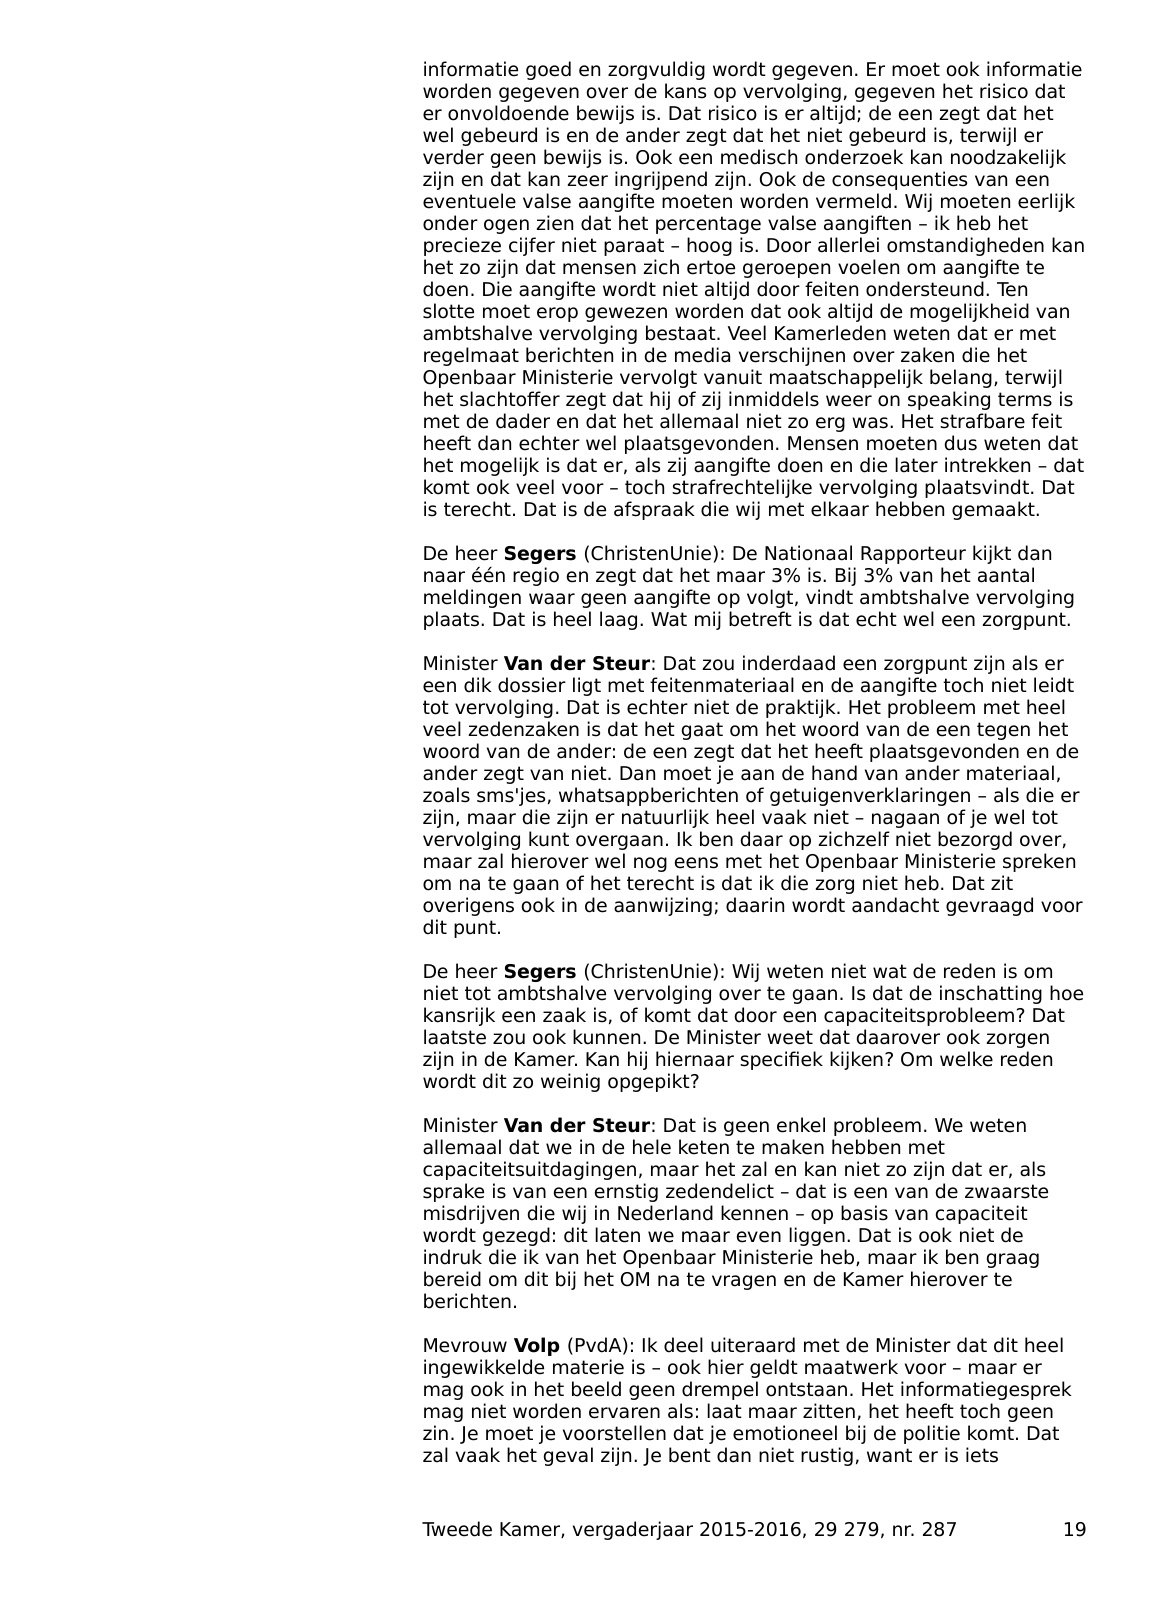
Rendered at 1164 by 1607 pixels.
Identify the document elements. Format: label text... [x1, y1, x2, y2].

text informatie goed en zorgvuldig wordt gegeven. Er moet ook informatie worden gegeven over de kans op vervolging, gegeven het risico dat er onvoldoende bewijs is. Dat risico is er altijd; de een zegt dat het wel gebeurd is en de ander zegt dat het niet gebeurd is, terwijl er verder geen bewijs is. Ook een medisch onderzoek kan noodzakelijk zijn en dat kan zeer ingrijpend zijn. Ook de consequenties van een eventuele valse aangifte moeten worden vermeld. Wij moeten eerlijk onder ogen zien dat het percentage valse aangiften – ik heb het precieze cijfer niet paraat – hoog is. Door allerlei omstandigheden kan het zo zijn dat mensen zich ertoe geroepen voelen om aangifte te doen. Die aangifte wordt niet altijd door feiten ondersteund. Ten slotte moet erop gewezen worden dat ook altijd de mogelijkheid van ambtshalve vervolging bestaat. Veel Kamerleden weten dat er met regelmaat berichten in de media verschijnen over zaken die het Openbaar Ministerie vervolgt vanuit maatschappelijk belang, terwijl het slachtoffer zegt dat hij of zij inmiddels weer on speaking terms is met de dader en dat het allemaal niet zo erg was. Het strafbare feit heeft dan echter wel plaatsgevonden. Mensen moeten dus weten dat het mogelijk is dat er, als zij aangifte doen en die later intrekken – dat komt ook veel voor – toch strafrechtelijke vervolging plaatsvindt. Dat is terecht. Dat is de afspraak die wij met elkaar hebben gemaakt. [422, 59, 1087, 521]
text De heer Segers (ChristenUnie): De Nationaal Rapporteur kijkt dan naar één regio en zegt dat het maar 3% is. Bij 3% van het aantal meldingen waar geen aangifte op volgt, vindt ambtshalve vervolging plaats. Dat is heel laag. Wat mij betreft is dat echt wel een zorgpunt. [422, 543, 1087, 631]
text De heer Segers (ChristenUnie): Wij weten niet wat de reden is om niet tot ambtshalve vervolging over te gaan. Is dat de inschatting hoe kansrijk een zaak is, of komt dat door een capaciteitsprobleem? Dat laatste zou ook kunnen. De Minister weet dat daarover ook zorgen zijn in de Kamer. Kan hij hiernaar specifiek kijken? Om welke reden wordt dit zo weinig opgepikt? [422, 961, 1087, 1093]
text Mevrouw Volp (PvdA): Ik deel uiteraard met de Minister dat dit heel ingewikkelde materie is – ook hier geldt maatwerk voor – maar er mag ook in het beeld geen drempel ontstaan. Het informatiegesprek mag niet worden ervaren als: laat maar zitten, het heeft toch geen zin. Je moet je voorstellen dat je emotioneel bij de politie komt. Dat zal vaak het geval zijn. Je bent dan niet rustig, want er is iets [422, 1335, 1087, 1467]
text Minister Van der Steur: Dat is geen enkel probleem. We weten allemaal dat we in de hele keten te maken hebben met capaciteitsuitdagingen, maar het zal en kan niet zo zijn dat er, als sprake is van een ernstig zedendelict – dat is een van de zwaarste misdrijven die wij in Nederland kennen – op basis van capaciteit wordt gezegd: dit laten we maar even liggen. Dat is ook niet de indruk die ik van het Openbaar Ministerie heb, maar ik ben graag bereid om dit bij het OM na te vragen en de Kamer hierover te berichten. [422, 1115, 1087, 1313]
text Minister Van der Steur: Dat zou inderdaad een zorgpunt zijn als er een dik dossier ligt met feitenmateriaal en de aangifte toch niet leidt tot vervolging. Dat is echter niet de praktijk. Het probleem met heel veel zedenzaken is dat het gaat om het woord van de een tegen het woord van de ander: de een zegt dat het heeft plaatsgevonden en de ander zegt van niet. Dan moet je aan de hand van ander materiaal, zoals sms'jes, whatsappberichten of getuigenverklaringen – als die er zijn, maar die zijn er natuurlijk heel vaak niet – nagaan of je wel tot vervolging kunt overgaan. Ik ben daar op zichzelf niet bezorgd over, maar zal hierover wel nog eens met het Openbaar Ministerie spreken om na te gaan of het terecht is dat ik die zorg niet heb. Dat zit overigens ook in de aanwijzing; daarin wordt aandacht gevraagd voor dit punt. [422, 653, 1087, 939]
